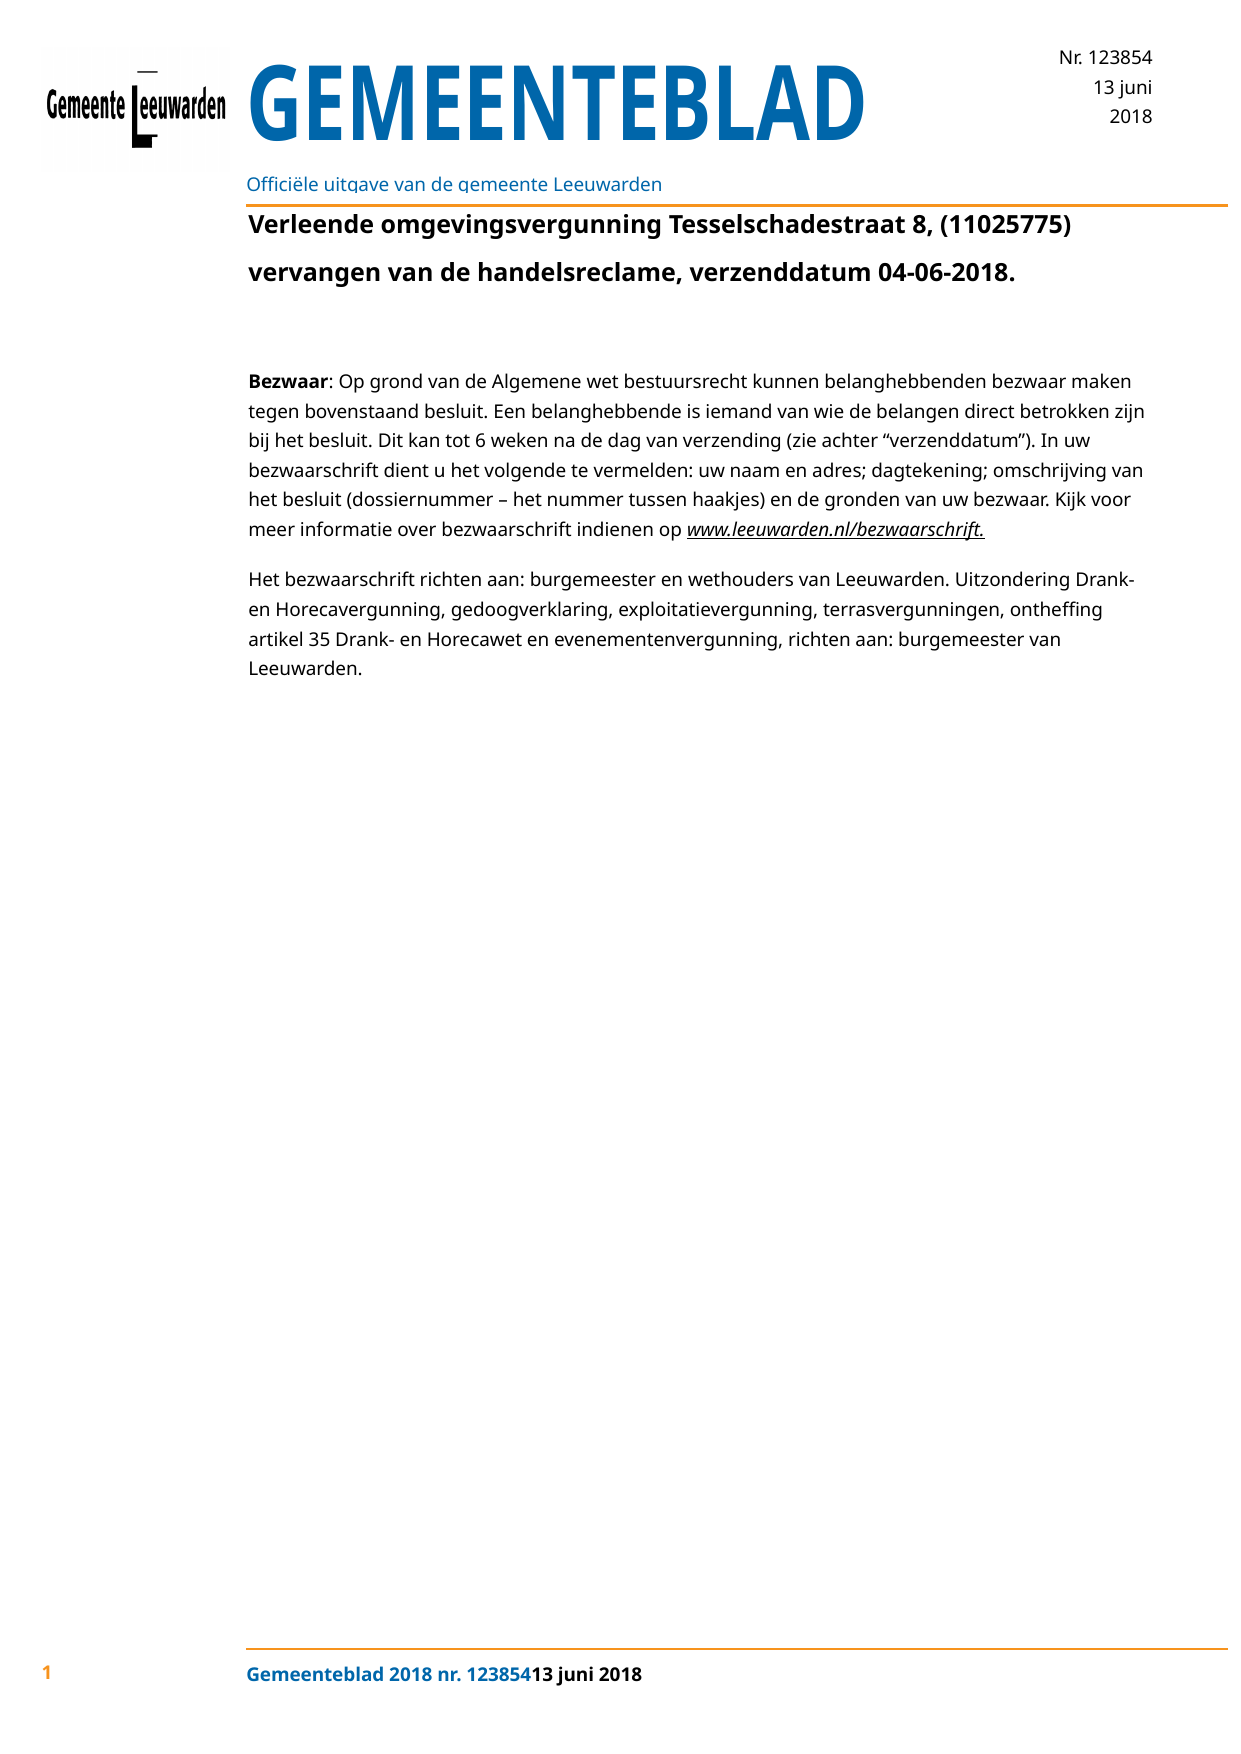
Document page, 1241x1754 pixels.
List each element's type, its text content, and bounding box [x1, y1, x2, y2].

text Het bezwaarschrift richten aan: burgemeester en wethouders van Leeuwarden. Uitzondering Drank- en Horecavergunning, gedoogverklaring, exploitatievergunning, terrasvergunningen, ontheffing artikel 35 Drank- en Horecawet en evenementenvergunning, richten aan: burgemeester van Leeuwarden. [248, 567, 1152, 681]
text Bezwaar: Op grond van de Algemene wet bestuursrecht kunnen belanghebbenden bezwaar maken tegen bovenstaand besluit. Een belanghebbende is iemand van wie de belangen direct betrokken zijn bij het besluit. Dit kan tot 6 weken na de dag van verzending (zie achter “verzenddatum”). In uw bezwaarschrift dient u het volgende te vermelden: uw naam en adres; dagtekening; omschrijving van het besluit (dossiernummer – het nummer tussen haakjes) en de gronden van uw bezwaar. Kijk voor meer informatie over bezwaarschrift indienen op www.leeuwarden.nl/bezwaarschrift. [248, 368, 1152, 542]
picture [41, 47, 231, 172]
text Verleende omgevingsvergunning Tesselschadestraat 8, (11025775) vervangen van de handelsreclame, verzenddatum 04-06-2018. [248, 207, 1152, 288]
